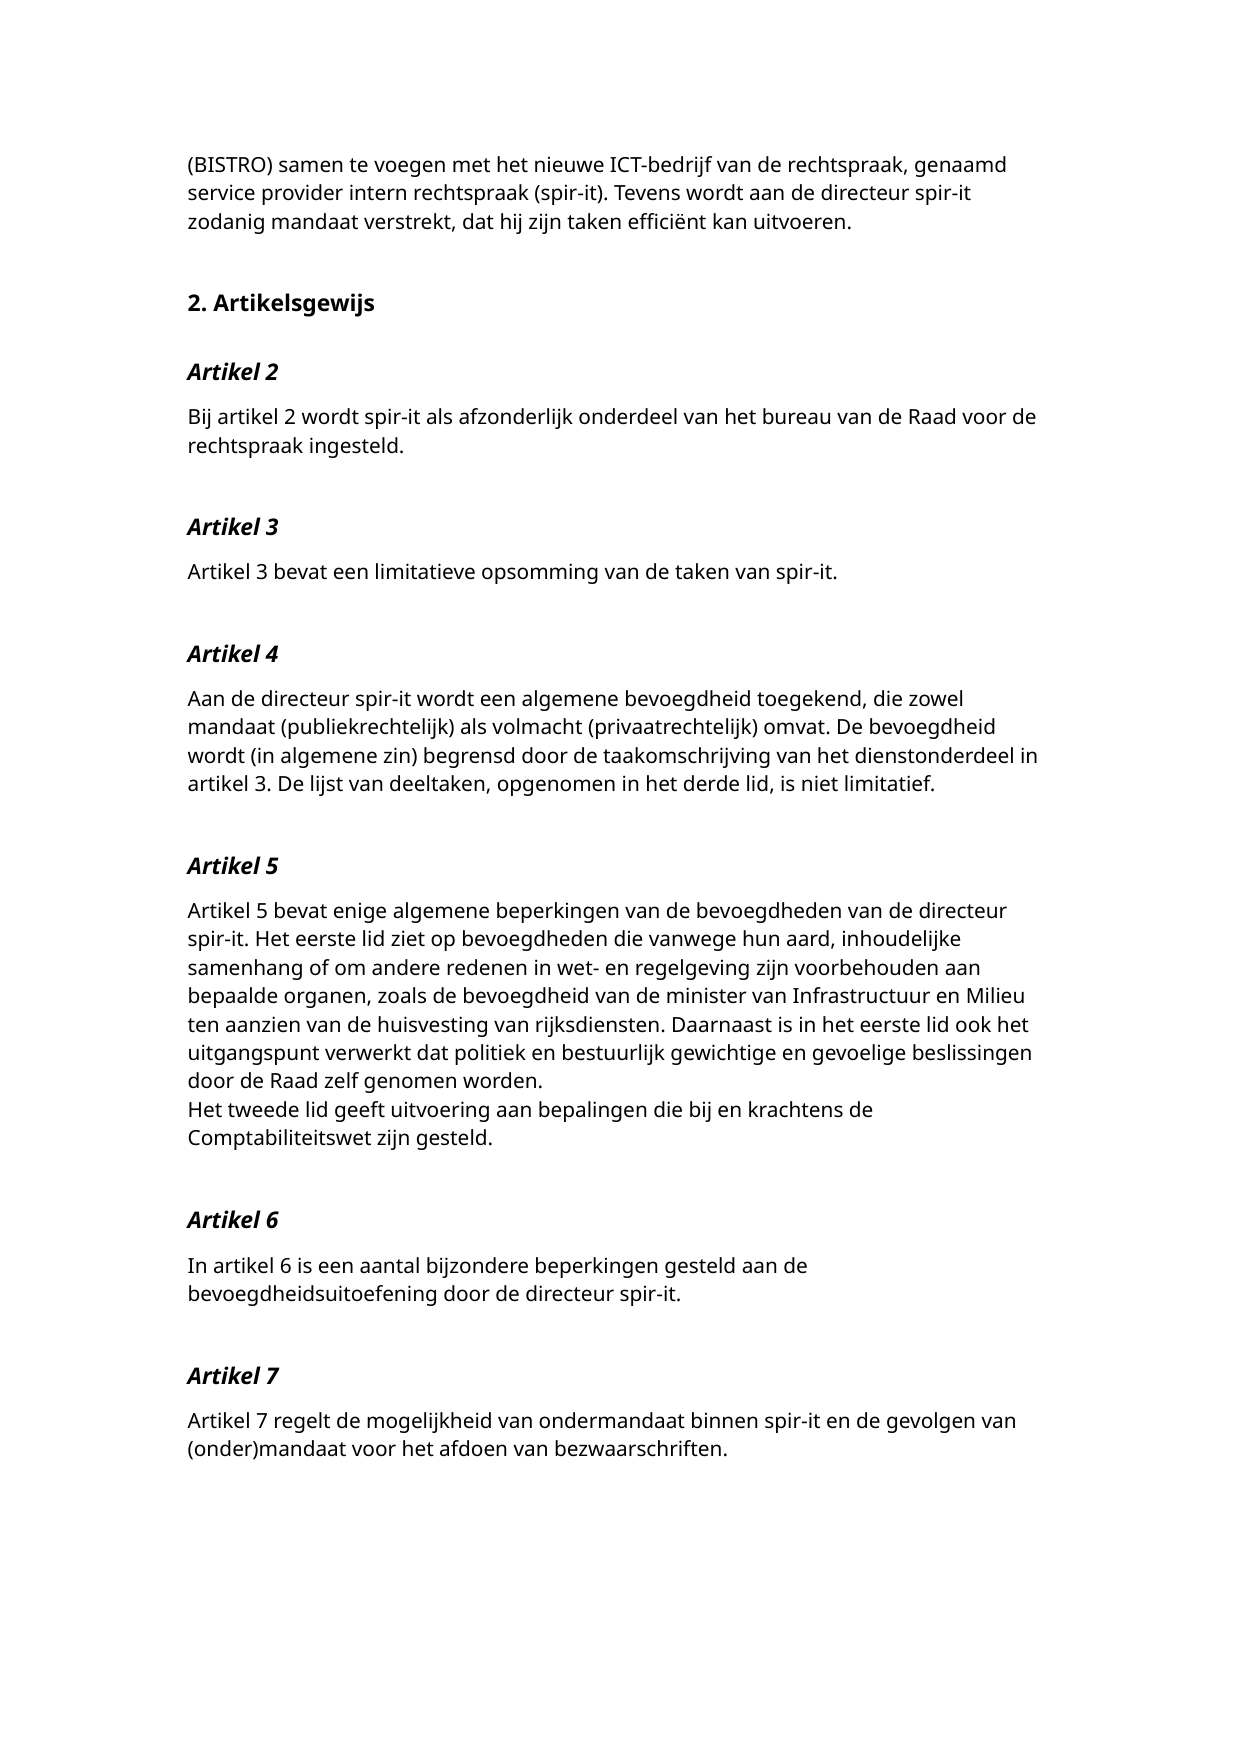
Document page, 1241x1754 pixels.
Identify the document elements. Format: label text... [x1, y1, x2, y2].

subtitle Artikel 4 [187, 638, 1053, 669]
text Artikel 5 bevat enige algemene beperkingen van de bevoegdheden van de directeur spir-it. Het eerste lid ziet op bevoegdheden die vanwege hun aard, inhoudelijke samenhang of om andere redenen in wet- en regelgeving zijn voorbehouden aan bepaalde organen, zoals de bevoegdheid van de minister van Infrastructuur en Milieu ten aanzien van de huisvesting van rijksdiensten. Daarnaast is in het eerste lid ook het uitgangspunt verwerkt dat politiek en bestuurlijk gewichtige en gevoelige beslissingen door de Raad zelf genomen worden. [187, 896, 1053, 1095]
text Artikel 7 regelt de mogelijkheid van ondermandaat binnen spir-it en de gevolgen van (onder)mandaat voor het afdoen van bezwaarschriften. [187, 1406, 1053, 1463]
subtitle Artikel 6 [187, 1204, 1053, 1236]
text Artikel 3 bevat een limitatieve opsomming van de taken van spir-it. [187, 557, 1053, 586]
text In artikel 6 is een aantal bijzondere beperkingen gesteld aan de bevoegdheidsuitoefening door de directeur spir-it. [187, 1251, 1053, 1308]
text Het tweede lid geeft uitvoering aan bepalingen die bij en krachtens de Comptabiliteitswet zijn gesteld. [187, 1095, 1053, 1152]
subtitle Artikel 7 [187, 1359, 1053, 1391]
text Aan de directeur spir-it wordt een algemene bevoegdheid toegekend, die zowel mandaat (publiekrechtelijk) als volmacht (privaatrechtelijk) omvat. De bevoegdheid wordt (in algemene zin) begrensd door de taakomschrijving van het dienstonderdeel in artikel 3. De lijst van deeltaken, opgenomen in het derde lid, is niet limitatief. [187, 684, 1053, 798]
subtitle Artikel 2 [187, 356, 1053, 387]
text Bij artikel 2 wordt spir-it als afzonderlijk onderdeel van het bureau van de Raad voor de rechtspraak ingesteld. [187, 402, 1053, 459]
text (BISTRO) samen te voegen met het nieuwe ICT-bedrijf van de rechtspraak, genaamd service provider intern rechtspraak (spir-it). Tevens wordt aan de directeur spir-it zodanig mandaat verstrekt, dat hij zijn taken efficiënt kan uitvoeren. [187, 150, 1053, 235]
subtitle Artikel 3 [187, 511, 1053, 542]
subtitle 2. Artikelsgewijs [187, 287, 1053, 318]
subtitle Artikel 5 [187, 850, 1053, 881]
